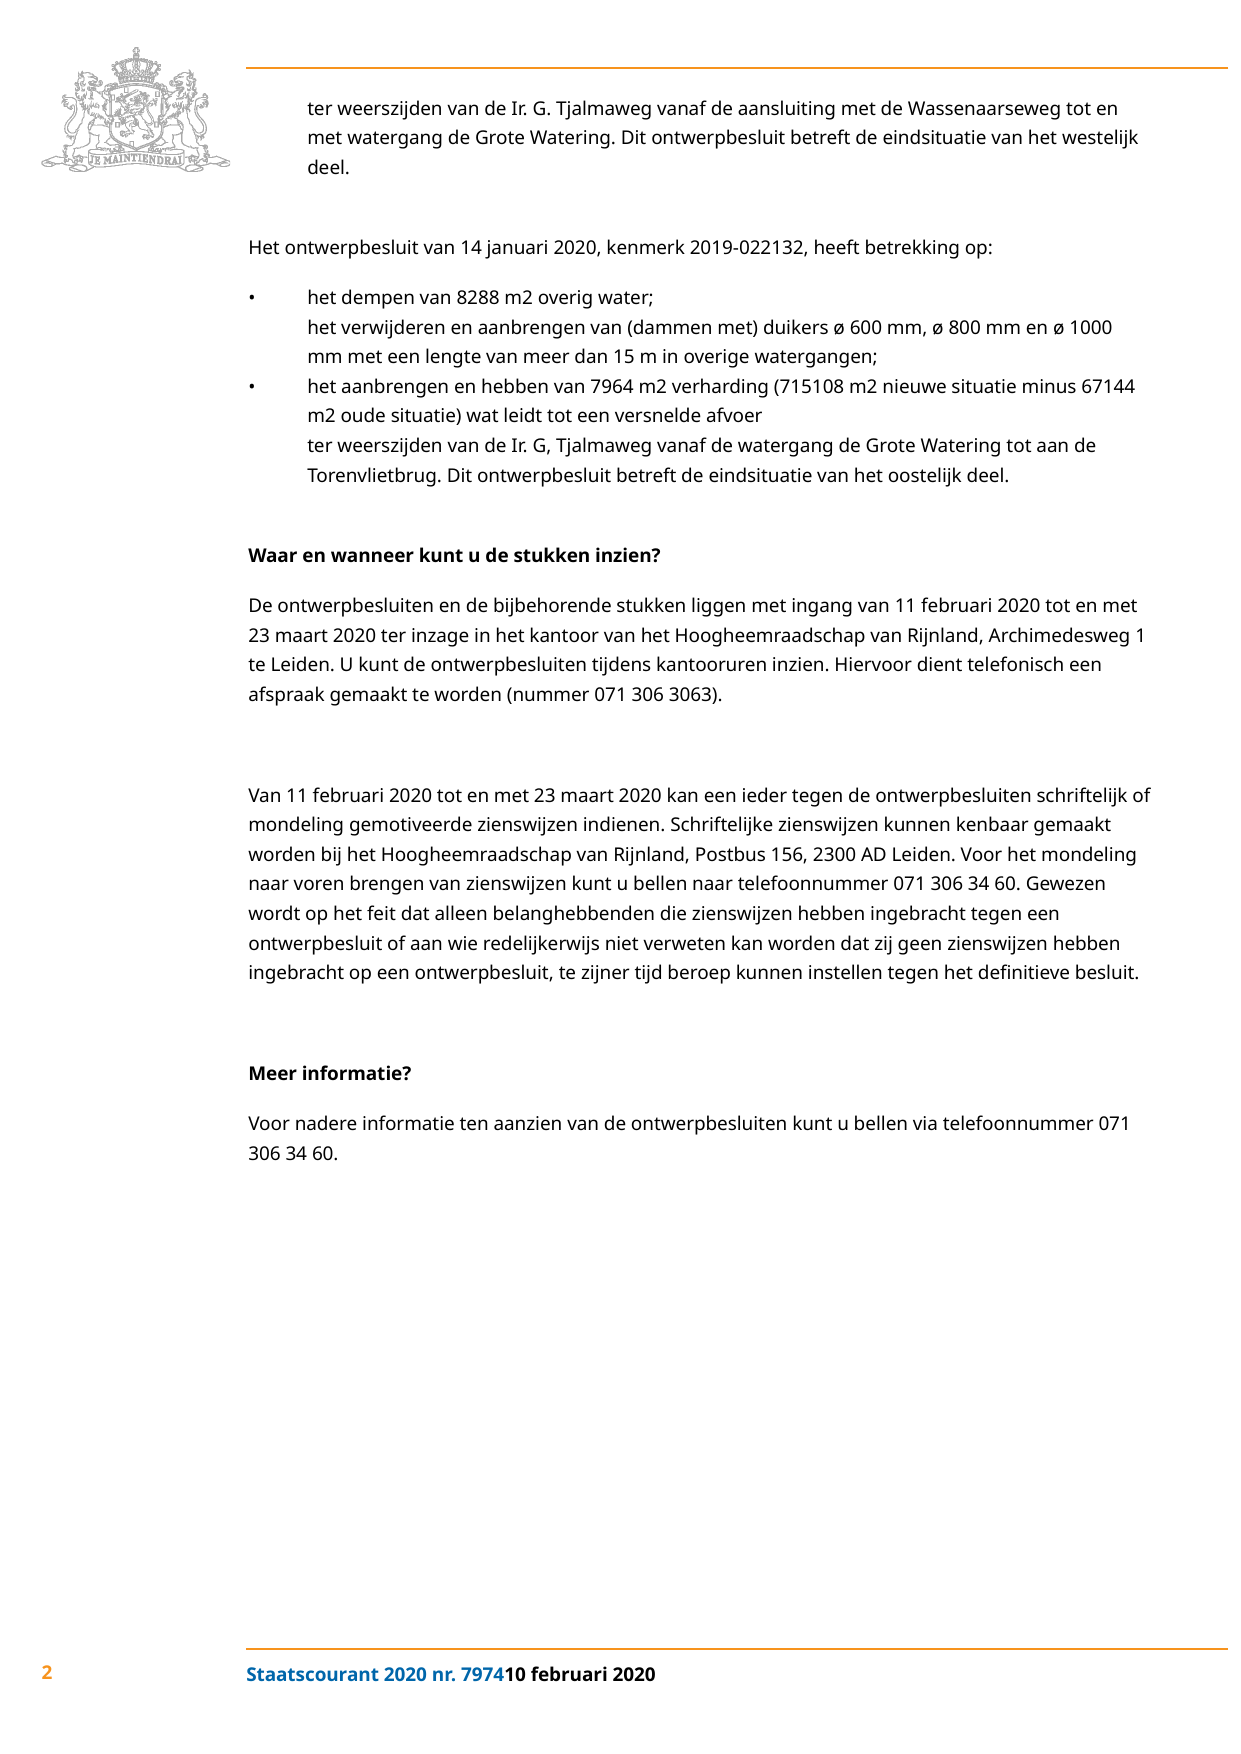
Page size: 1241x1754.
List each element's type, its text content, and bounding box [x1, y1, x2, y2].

list ter weerszijden van de Ir. G, Tjalmaweg vanaf de watergang de Grote Watering tot aan de Torenvlietbrug. Dit ontwerpbesluit betreft de eindsituatie van het oostelijk deel. [248, 432, 1152, 488]
list ter weerszijden van de Ir. G. Tjalmaweg vanaf de aansluiting met de Wassenaarseweg tot en met watergang de Grote Watering. Dit ontwerpbesluit betreft de eindsituatie van het westelijk deel. [248, 95, 1152, 180]
text Waar en wanneer kunt u de stukken inzien? [248, 542, 1152, 568]
list het dempen van 8288 m2 overig water; [248, 284, 1152, 310]
list het aanbrengen en hebben van 7964 m2 verharding (715108 m2 nieuwe situatie minus 67144 m2 oude situatie) wat leidt tot een versnelde afvoer [248, 373, 1152, 428]
text Voor nadere informatie ten aanzien van de ontwerpbesluiten kunt u bellen via telefoonnummer 071 306 34 60. [248, 1111, 1152, 1166]
text Van 11 februari 2020 tot en met 23 maart 2020 kan een ieder tegen de ontwerpbesluiten schriftelijk of mondeling gemotiveerde zienswijzen indienen. Schriftelijke zienswijzen kunnen kenbaar gemaakt worden bij het Hoogheemraadschap van Rijnland, Postbus 156, 2300 AD Leiden. Voor het mondeling naar voren brengen van zienswijzen kunt u bellen naar telefoonnummer 071 306 34 60. Gewezen wordt op het feit dat alleen belanghebbenden die zienswijzen hebben ingebracht tegen een ontwerpbesluit of aan wie redelijkerwijs niet verweten kan worden dat zij geen zienswijzen hebben ingebracht op een ontwerpbesluit, te zijner tijd beroep kunnen instellen tegen het definitieve besluit. [248, 782, 1152, 985]
list het verwijderen en aanbrengen van (dammen met) duikers ø 600 mm, ø 800 mm en ø 1000 mm met een lengte van meer dan 15 m in overige watergangen; [248, 314, 1152, 369]
text De ontwerpbesluiten en de bijbehorende stukken liggen met ingang van 11 februari 2020 tot en met 23 maart 2020 ter inzage in het kantoor van het Hoogheemraadschap van Rijnland, Archimedesweg 1 te Leiden. U kunt de ontwerpbesluiten tijdens kantooruren inzien. Hiervoor dient telefonisch een afspraak gemaakt te worden (nummer 071 306 3063). [248, 592, 1152, 707]
picture [41, 47, 231, 172]
text Meer informatie? [248, 1060, 1152, 1086]
text Het ontwerpbesluit van 14 januari 2020, kenmerk 2019-022132, heeft betrekking op: [248, 234, 1152, 260]
